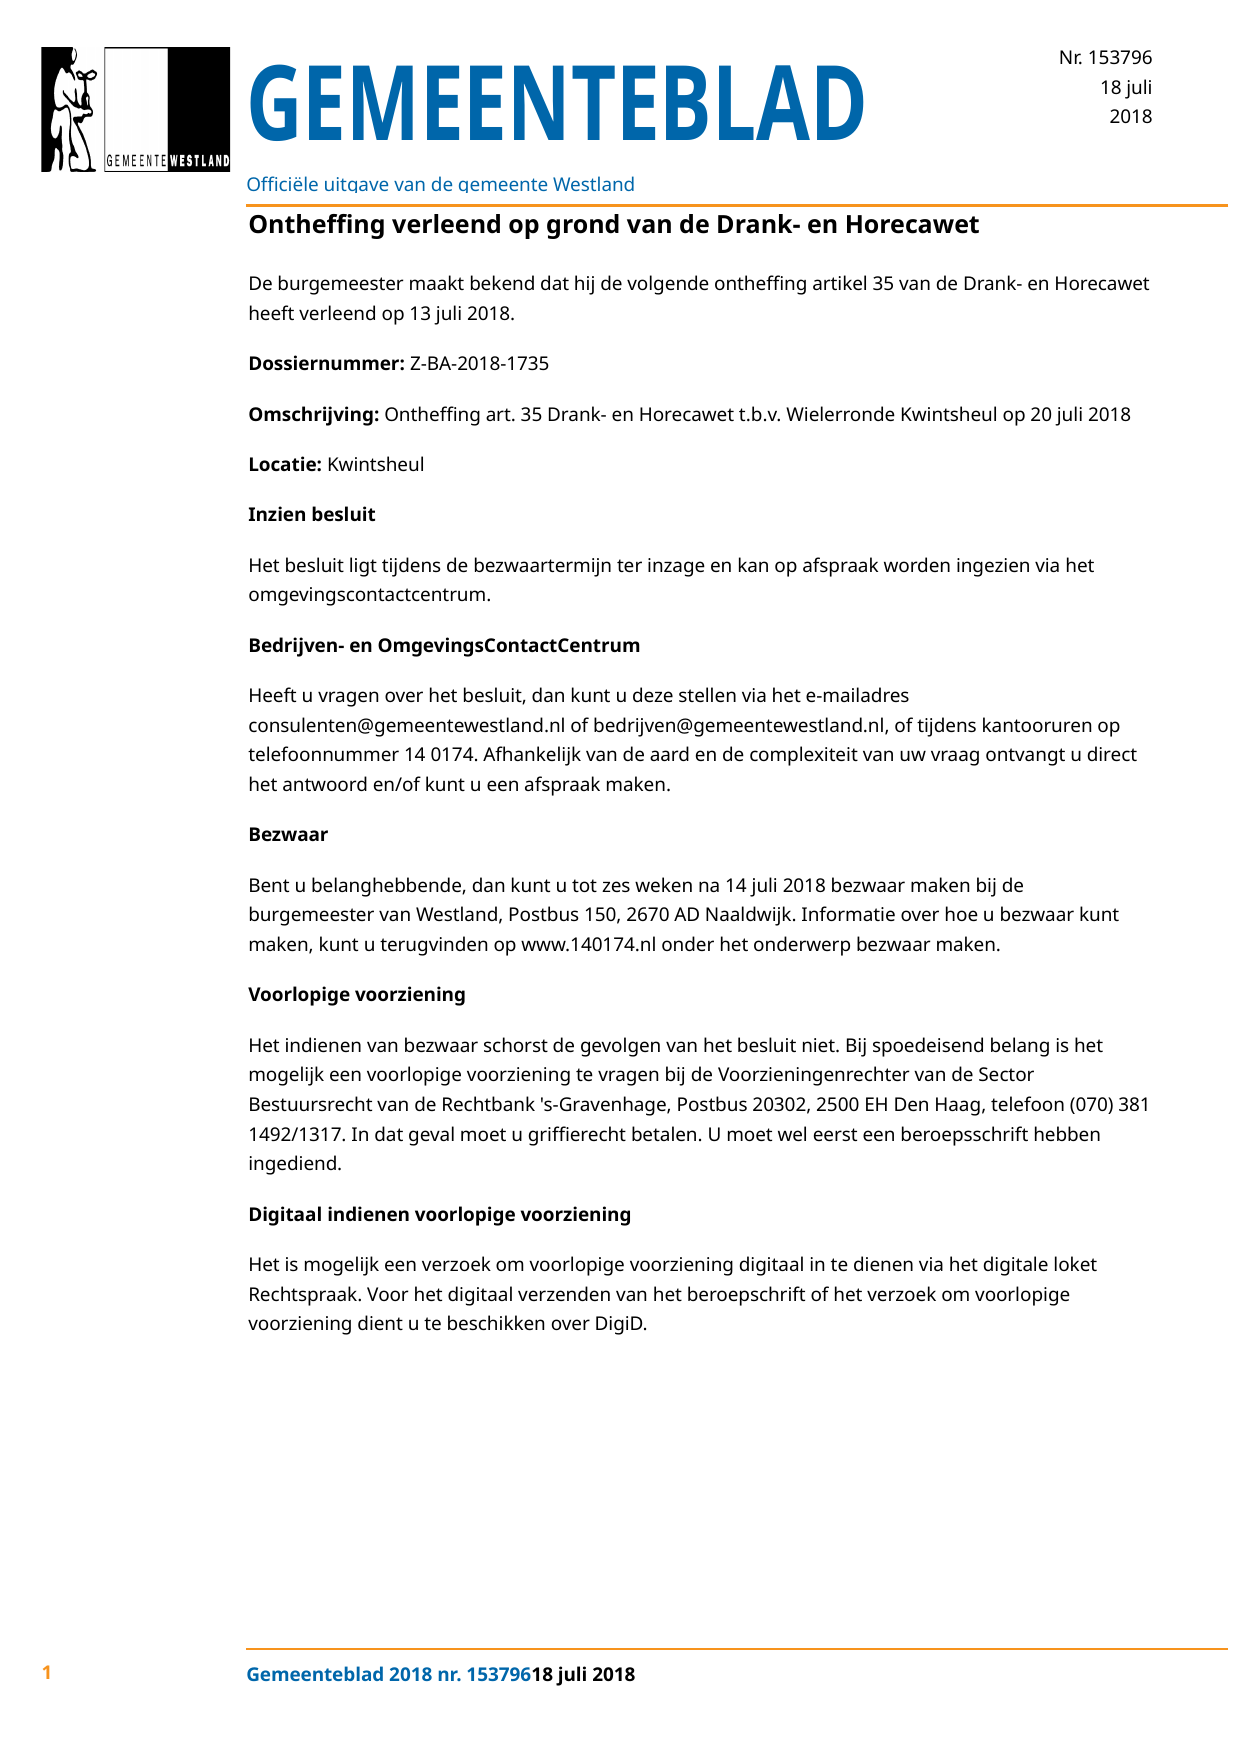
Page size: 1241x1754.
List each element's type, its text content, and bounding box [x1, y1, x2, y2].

picture [41, 47, 231, 172]
text Voorlopige voorziening [248, 982, 1152, 1007]
text Bedrijven- en OmgevingsContactCentrum [248, 632, 1152, 658]
text Dossiernummer: Z-BA-2018-1735 [248, 350, 1152, 376]
text Heeft u vragen over het besluit, dan kunt u deze stellen via het e-mailadres consulenten@gemeentewestland.nl of bedrijven@gemeentewestland.nl, of tijdens kantooruren op telefoonnummer 14 0174. Afhankelijk van de aard en de complexiteit van uw vraag ontvangt u direct het antwoord en/of kunt u een afspraak maken. [248, 682, 1152, 797]
text Ontheffing verleend op grond van de Drank- en Horecawet [248, 207, 1152, 241]
text De burgemeester maakt bekend dat hij de volgende ontheffing artikel 35 van de Drank- en Horecawet heeft verleend op 13 juli 2018. [248, 270, 1152, 326]
text Omschrijving: Ontheffing art. 35 Drank- en Horecawet t.b.v. Wielerronde Kwintsheul op 20 juli 2018 [248, 401, 1152, 426]
text Digitaal indienen voorlopige voorziening [248, 1201, 1152, 1226]
text Locatie: Kwintsheul [248, 451, 1152, 477]
text Bezwaar [248, 822, 1152, 847]
text Het is mogelijk een verzoek om voorlopige voorziening digitaal in te dienen via het digitale loket Rechtspraak. Voor het digitaal verzenden van het beroepschrift of het verzoek om voorlopige voorziening dient u te beschikken over DigiD. [248, 1251, 1152, 1336]
text Het besluit ligt tijdens de bezwaartermijn ter inzage en kan op afspraak worden ingezien via het omgevingscontactcentrum. [248, 552, 1152, 607]
text Het indienen van bezwaar schorst de gevolgen van het besluit niet. Bij spoedeisend belang is het mogelijk een voorlopige voorziening te vragen bij de Voorzieningenrechter van de Sector Bestuursrecht van de Rechtbank 's-Gravenhage, Postbus 20302, 2500 EH Den Haag, telefoon (070) 381 1492/1317. In dat geval moet u griffierecht betalen. U moet wel eerst een beroepsschrift hebben ingediend. [248, 1032, 1152, 1176]
text Inzien besluit [248, 502, 1152, 527]
text Bent u belanghebbende, dan kunt u tot zes weken na 14 juli 2018 bezwaar maken bij de burgemeester van Westland, Postbus 150, 2670 AD Naaldwijk. Informatie over hoe u bezwaar kunt maken, kunt u terugvinden op www.140174.nl onder het onderwerp bezwaar maken. [248, 872, 1152, 957]
